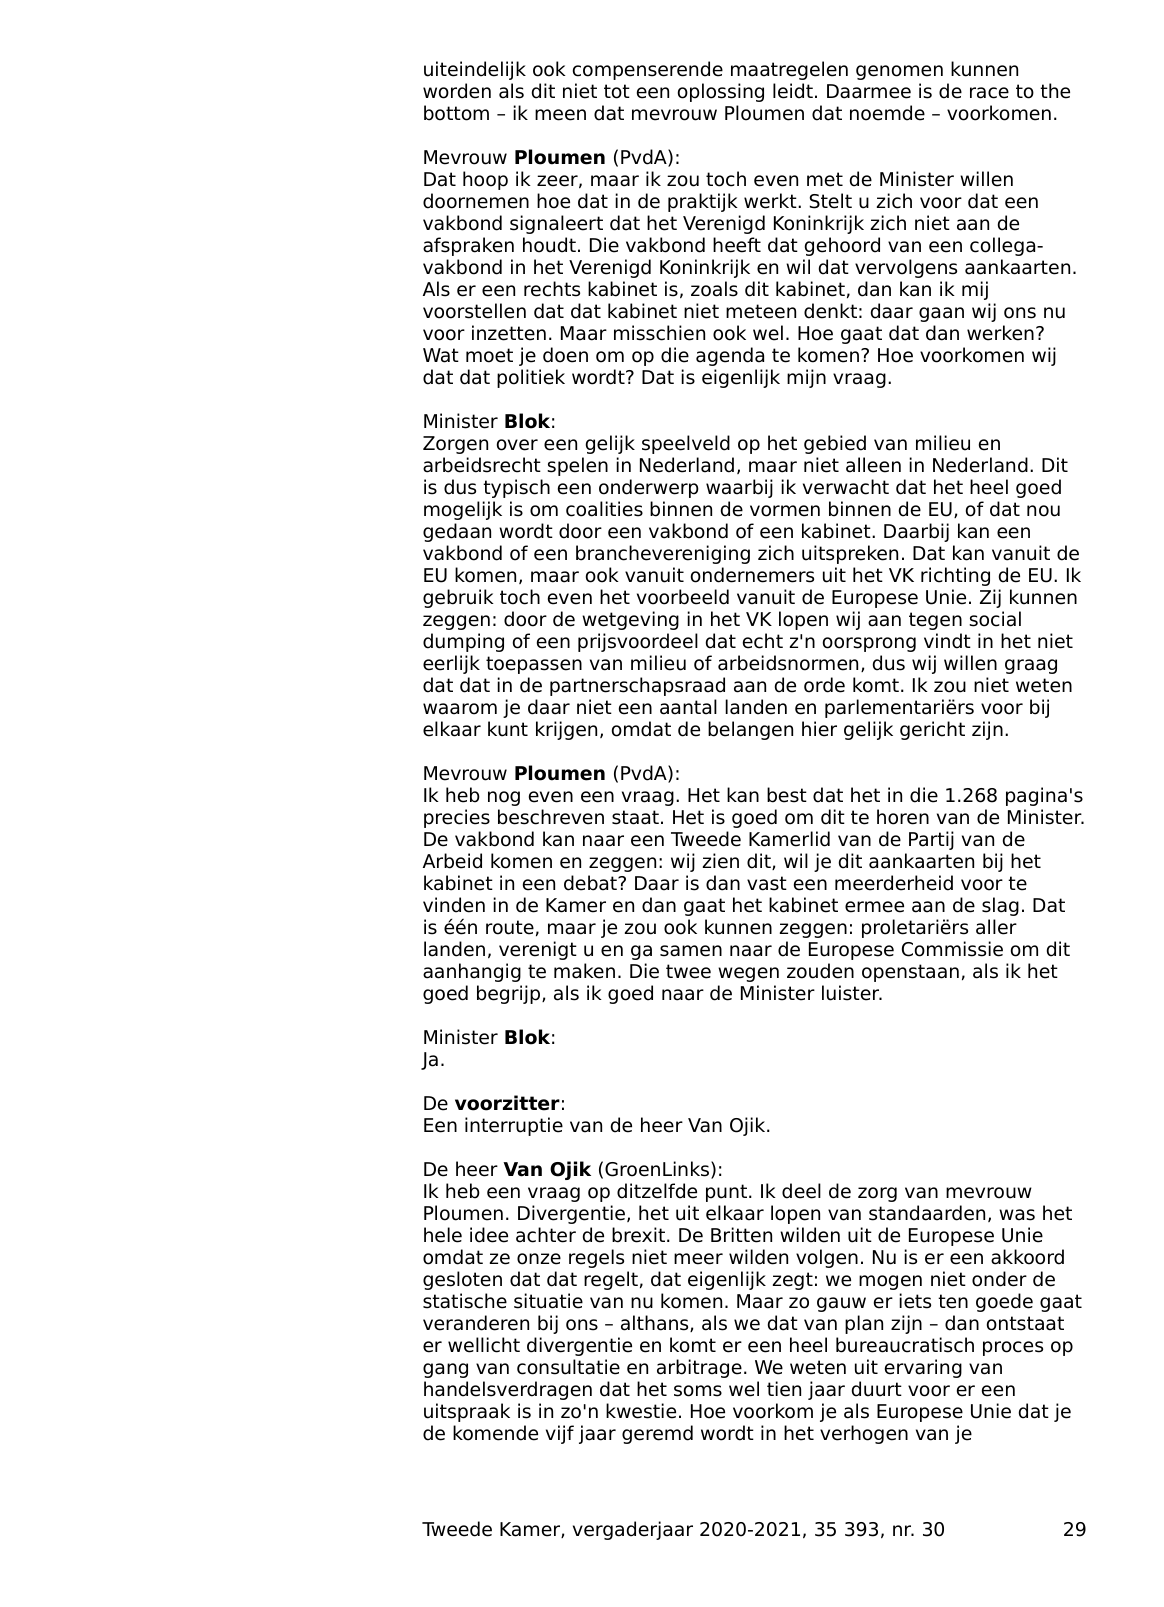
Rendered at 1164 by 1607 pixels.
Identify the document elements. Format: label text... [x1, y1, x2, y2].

text Mevrouw Ploumen (PvdA): [422, 147, 1087, 169]
text De voorzitter: [422, 1093, 1087, 1115]
text Mevrouw Ploumen (PvdA): [422, 763, 1087, 785]
text Dat hoop ik zeer, maar ik zou toch even met de Minister willen doornemen hoe dat in de praktijk werkt. Stelt u zich voor dat een vakbond signaleert dat het Verenigd Koninkrijk zich niet aan de afspraken houdt. Die vakbond heeft dat gehoord van een collega-vakbond in het Verenigd Koninkrijk en wil dat vervolgens aankaarten. Als er een rechts kabinet is, zoals dit kabinet, dan kan ik mij voorstellen dat dat kabinet niet meteen denkt: daar gaan wij ons nu voor inzetten. Maar misschien ook wel. Hoe gaat dat dan werken? Wat moet je doen om op die agenda te komen? Hoe voorkomen wij dat dat politiek wordt? Dat is eigenlijk mijn vraag. [422, 169, 1087, 389]
text Ja. [422, 1049, 1087, 1071]
text Ik heb nog even een vraag. Het kan best dat het in die 1.268 pagina's precies beschreven staat. Het is goed om dit te horen van de Minister. De vakbond kan naar een Tweede Kamerlid van de Partij van de Arbeid komen en zeggen: wij zien dit, wil je dit aankaarten bij het kabinet in een debat? Daar is dan vast een meerderheid voor te vinden in de Kamer en dan gaat het kabinet ermee aan de slag. Dat is één route, maar je zou ook kunnen zeggen: proletariërs aller landen, verenigt u en ga samen naar de Europese Commissie om dit aanhangig te maken. Die twee wegen zouden openstaan, als ik het goed begrijp, als ik goed naar de Minister luister. [422, 785, 1087, 1005]
text Ik heb een vraag op ditzelfde punt. Ik deel de zorg van mevrouw Ploumen. Divergentie, het uit elkaar lopen van standaarden, was het hele idee achter de brexit. De Britten wilden uit de Europese Unie omdat ze onze regels niet meer wilden volgen. Nu is er een akkoord gesloten dat dat regelt, dat eigenlijk zegt: we mogen niet onder de statische situatie van nu komen. Maar zo gauw er iets ten goede gaat veranderen bij ons – althans, als we dat van plan zijn – dan ontstaat er wellicht divergentie en komt er een heel bureaucratisch proces op gang van consultatie en arbitrage. We weten uit ervaring van handelsverdragen dat het soms wel tien jaar duurt voor er een uitspraak is in zo'n kwestie. Hoe voorkom je als Europese Unie dat je de komende vijf jaar geremd wordt in het verhogen van je [422, 1181, 1087, 1445]
text uiteindelijk ook compenserende maatregelen genomen kunnen worden als dit niet tot een oplossing leidt. Daarmee is de race to the bottom – ik meen dat mevrouw Ploumen dat noemde – voorkomen. [422, 59, 1087, 125]
text Een interruptie van de heer Van Ojik. [422, 1115, 1087, 1137]
text De heer Van Ojik (GroenLinks): [422, 1159, 1087, 1181]
text Minister Blok: [422, 411, 1087, 433]
text Minister Blok: [422, 1027, 1087, 1049]
text Zorgen over een gelijk speelveld op het gebied van milieu en arbeidsrecht spelen in Nederland, maar niet alleen in Nederland. Dit is dus typisch een onderwerp waarbij ik verwacht dat het heel goed mogelijk is om coalities binnen de vormen binnen de EU, of dat nou gedaan wordt door een vakbond of een kabinet. Daarbij kan een vakbond of een branchevereniging zich uitspreken. Dat kan vanuit de EU komen, maar ook vanuit ondernemers uit het VK richting de EU. Ik gebruik toch even het voorbeeld vanuit de Europese Unie. Zij kunnen zeggen: door de wetgeving in het VK lopen wij aan tegen social dumping of een prijsvoordeel dat echt z'n oorsprong vindt in het niet eerlijk toepassen van milieu of arbeidsnormen, dus wij willen graag dat dat in de partnerschapsraad aan de orde komt. Ik zou niet weten waarom je daar niet een aantal landen en parlementariërs voor bij elkaar kunt krijgen, omdat de belangen hier gelijk gericht zijn. [422, 433, 1087, 741]
